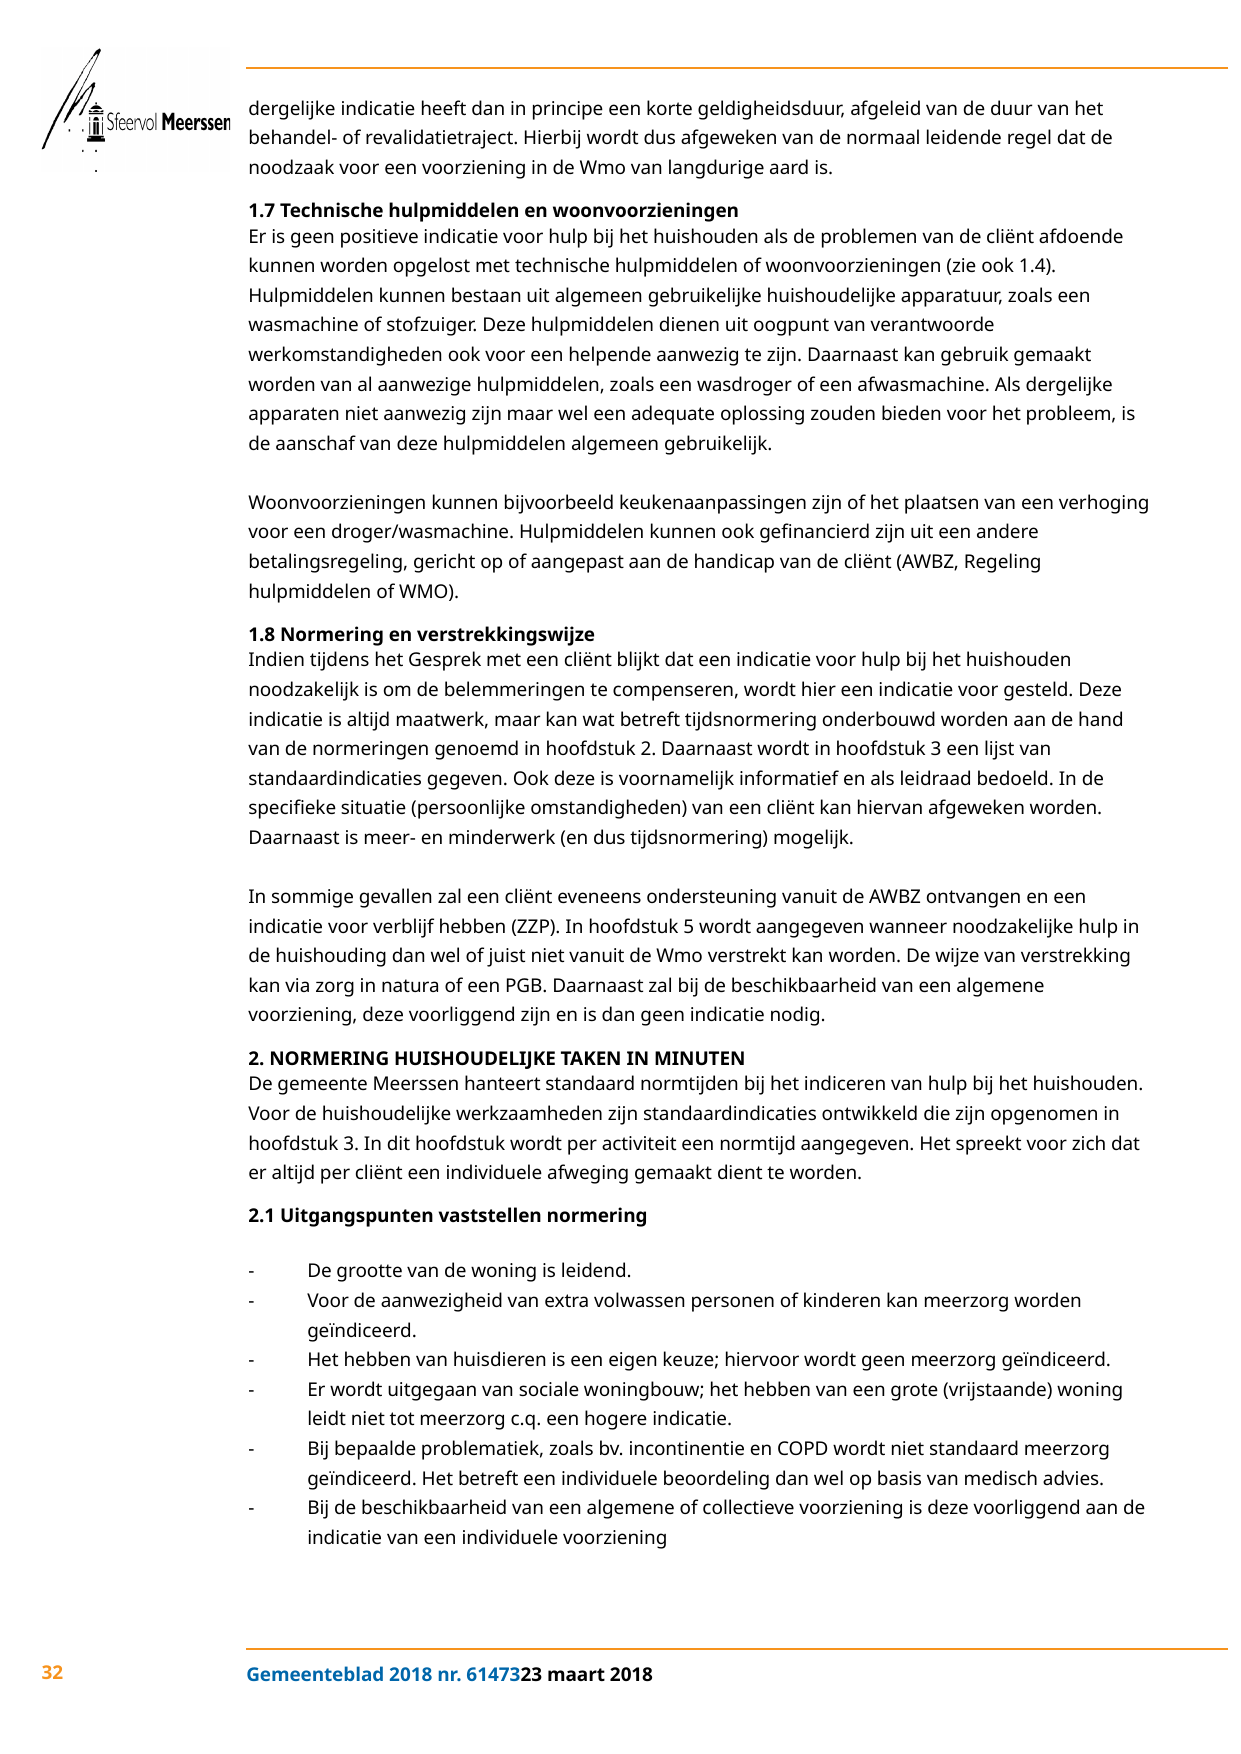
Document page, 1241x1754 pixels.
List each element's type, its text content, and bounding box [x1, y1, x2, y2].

list Bij bepaalde problematiek, zoals bv. incontinentie en COPD wordt niet standaard meerzorg geïndiceerd. Het betreft een individuele beoordeling dan wel op basis van medisch advies. [248, 1435, 1152, 1491]
text 2.1 Uitgangspunten vaststellen normering [248, 1202, 1152, 1228]
text 1.7 Technische hulpmiddelen en woonvoorzieningen [248, 197, 1152, 223]
picture [41, 47, 231, 172]
text Indien tijdens het Gesprek met een cliënt blijkt dat een indicatie voor hulp bij het huishouden noodzakelijk is om de belemmeringen te compenseren, wordt hier een indicatie voor gesteld. Deze indicatie is altijd maatwerk, maar kan wat betreft tijdsnormering onderbouwd worden aan de hand van de normeringen genoemd in hoofdstuk 2. Daarnaast wordt in hoofdstuk 3 een lijst van standaardindicaties gegeven. Ook deze is voornamelijk informatief en als leidraad bedoeld. In de specifieke situatie (persoonlijke omstandigheden) van een cliënt kan hiervan afgeweken worden. Daarnaast is meer- en minderwerk (en dus tijdsnormering) mogelijk. [248, 647, 1152, 850]
text De gemeente Meerssen hanteert standaard normtijden bij het indiceren van hulp bij het huishouden. Voor de huishoudelijke werkzaamheden zijn standaardindicaties ontwikkeld die zijn opgenomen in hoofdstuk 3. In dit hoofdstuk wordt per activiteit een normtijd aangegeven. Het spreekt voor zich dat er altijd per cliënt een individuele afweging gemaakt dient te worden. [248, 1071, 1152, 1185]
text Woonvoorzieningen kunnen bijvoorbeeld keukenaanpassingen zijn of het plaatsen van een verhoging voor een droger/wasmachine. Hulpmiddelen kunnen ook gefinancierd zijn uit een andere betalingsregeling, gericht op of aangepast aan de handicap van de cliënt (AWBZ, Regeling hulpmiddelen of WMO). [248, 489, 1152, 603]
text In sommige gevallen zal een cliënt eveneens ondersteuning vanuit de AWBZ ontvangen en een indicatie voor verblijf hebben (ZZP). In hoofdstuk 5 wordt aangegeven wanneer noodzakelijke hulp in de huishouding dan wel of juist niet vanuit de Wmo verstrekt kan worden. De wijze van verstrekking kan via zorg in natura of een PGB. Daarnaast zal bij de beschikbaarheid van een algemene voorziening, deze voorliggend zijn en is dan geen indicatie nodig. [248, 883, 1152, 1027]
text Er is geen positieve indicatie voor hulp bij het huishouden als de problemen van de cliënt afdoende kunnen worden opgelost met technische hulpmiddelen of woonvoorzieningen (zie ook 1.4). Hulpmiddelen kunnen bestaan uit algemeen gebruikelijke huishoudelijke apparatuur, zoals een wasmachine of stofzuiger. Deze hulpmiddelen dienen uit oogpunt van verantwoorde werkomstandigheden ook voor een helpende aanwezig te zijn. Daarnaast kan gebruik gemaakt worden van al aanwezige hulpmiddelen, zoals een wasdroger of een afwasmachine. Als dergelijke apparaten niet aanwezig zijn maar wel een adequate oplossing zouden bieden voor het probleem, is de aanschaf van deze hulpmiddelen algemeen gebruikelijk. [248, 223, 1152, 456]
text 2. NORMERING HUISHOUDELIJKE TAKEN IN MINUTEN [248, 1045, 1152, 1071]
text dergelijke indicatie heeft dan in principe een korte geldigheidsduur, afgeleid van de duur van het behandel- of revalidatietraject. Hierbij wordt dus afgeweken van de normaal leidende regel dat de noodzaak voor een voorziening in de Wmo van langdurige aard is. [248, 95, 1152, 180]
list Bij de beschikbaarheid van een algemene of collectieve voorziening is deze voorliggend aan de indicatie van een individuele voorziening [248, 1494, 1152, 1550]
list Voor de aanwezigheid van extra volwassen personen of kinderen kan meerzorg worden geïndiceerd. [248, 1287, 1152, 1343]
list De grootte van de woning is leidend. [248, 1258, 1152, 1283]
list Er wordt uitgegaan van sociale woningbouw; het hebben van een grote (vrijstaande) woning leidt niet tot meerzorg c.q. een hogere indicatie. [248, 1376, 1152, 1431]
text 1.8 Normering en verstrekkingswijze [248, 621, 1152, 647]
list Het hebben van huisdieren is een eigen keuze; hiervoor wordt geen meerzorg geïndiceerd. [248, 1346, 1152, 1372]
